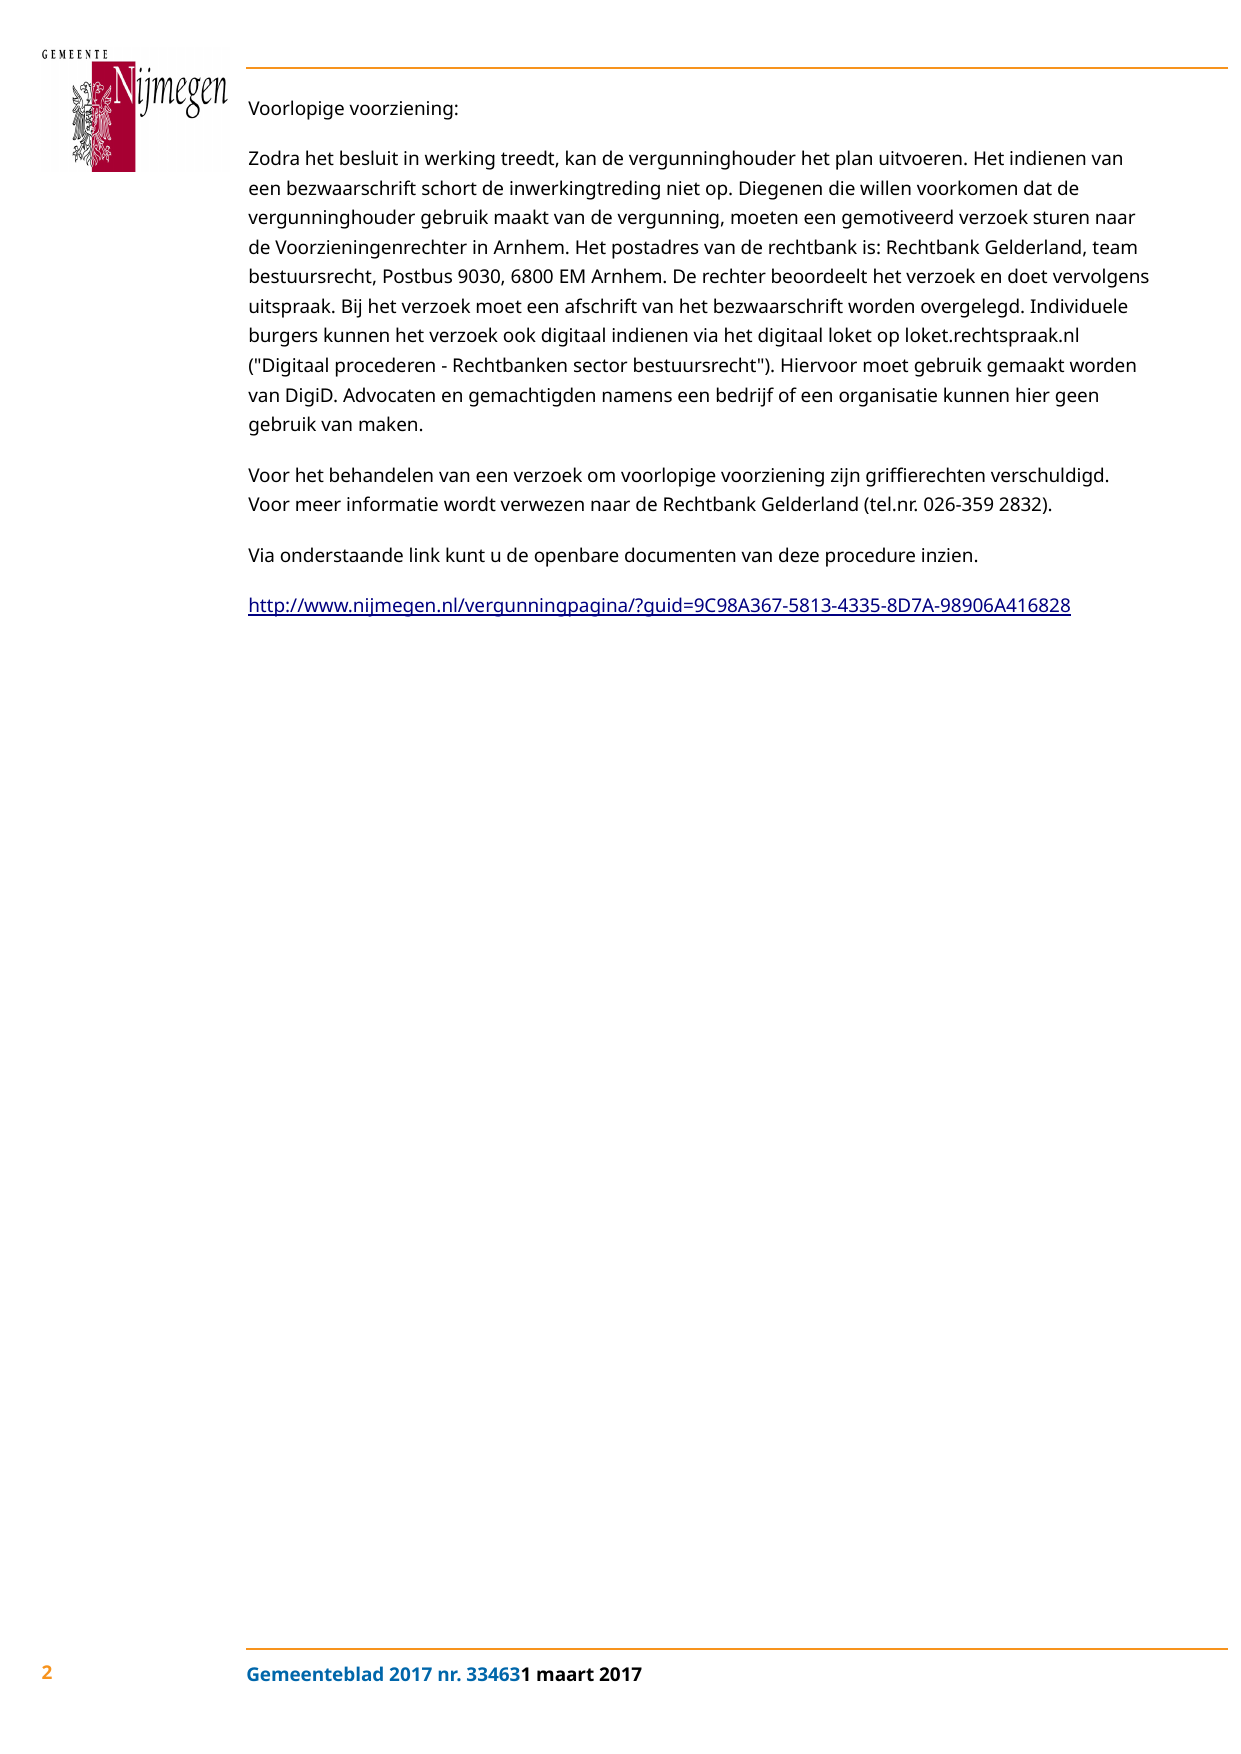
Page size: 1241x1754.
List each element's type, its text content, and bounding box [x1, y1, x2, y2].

picture [41, 47, 231, 172]
text Zodra het besluit in werking treedt, kan de vergunninghouder het plan uitvoeren. Het indienen van een bezwaarschrift schort de inwerkingtreding niet op. Diegenen die willen voorkomen dat de vergunninghouder gebruik maakt van de vergunning, moeten een gemotiveerd verzoek sturen naar de Voorzieningenrechter in Arnhem. Het postadres van de rechtbank is: Rechtbank Gelderland, team bestuursrecht, Postbus 9030, 6800 EM Arnhem. De rechter beoordeelt het verzoek en doet vervolgens uitspraak. Bij het verzoek moet een afschrift van het bezwaarschrift worden overgelegd. Individuele burgers kunnen het verzoek ook digitaal indienen via het digitaal loket op loket.rechtspraak.nl ("Digitaal procederen - Rechtbanken sector bestuursrecht"). Hiervoor moet gebruik gemaakt worden van DigiD. Advocaten en gemachtigden namens een bedrijf of een organisatie kunnen hier geen gebruik van maken. [248, 145, 1152, 437]
text Voor het behandelen van een verzoek om voorlopige voorziening zijn griffierechten verschuldigd. Voor meer informatie wordt verwezen naar de Rechtbank Gelderland (tel.nr. 026-359 2832). [248, 462, 1152, 517]
text http://www.nijmegen.nl/vergunningpagina/?guid=9C98A367-5813-4335-8D7A-98906A416828 [248, 592, 1152, 618]
text Voorlopige voorziening: [248, 95, 1152, 121]
text Via onderstaande link kunt u de openbare documenten van deze procedure inzien. [248, 542, 1152, 568]
